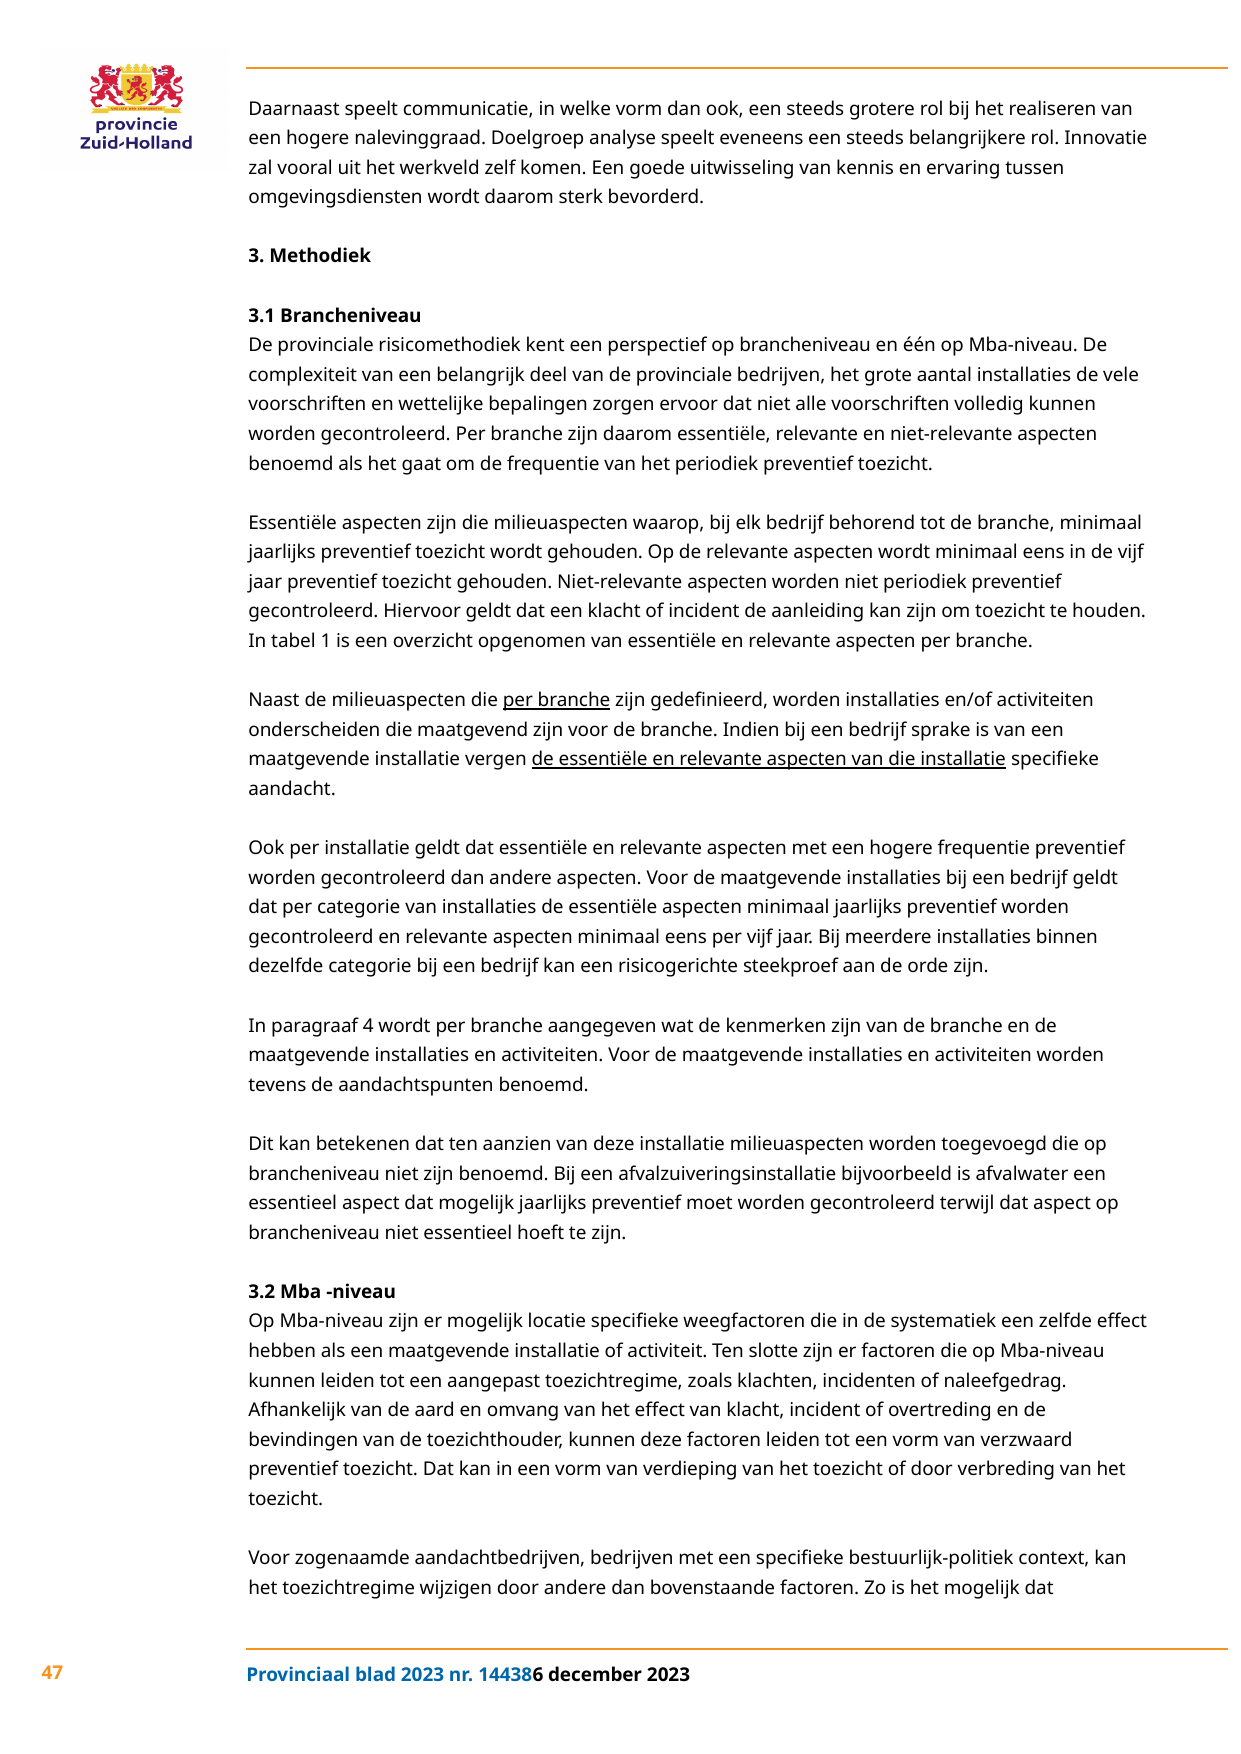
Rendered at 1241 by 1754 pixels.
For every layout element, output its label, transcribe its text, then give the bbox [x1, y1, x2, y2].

text Daarnaast speelt communicatie, in welke vorm dan ook, een steeds grotere rol bij het realiseren van een hogere nalevinggraad. Doelgroep analyse speelt eveneens een steeds belangrijkere rol. Innovatie zal vooral uit het werkveld zelf komen. Een goede uitwisseling van kennis en ervaring tussen omgevingsdiensten wordt daarom sterk bevorderd. [248, 95, 1152, 209]
text Ook per installatie geldt dat essentiële en relevante aspecten met een hogere frequentie preventief worden gecontroleerd dan andere aspecten. Voor de maatgevende installaties bij een bedrijf geldt dat per categorie van installaties de essentiële aspecten minimaal jaarlijks preventief worden gecontroleerd en relevante aspecten minimaal eens per vijf jaar. Bij meerdere installaties binnen dezelfde categorie bij een bedrijf kan een risicogerichte steekproef aan de orde zijn. [248, 834, 1152, 978]
picture [41, 47, 231, 172]
text Op Mba-niveau zijn er mogelijk locatie specifieke weegfactoren die in de systematiek een zelfde effect hebben als een maatgevende installatie of activiteit. Ten slotte zijn er factoren die op Mba-niveau kunnen leiden tot een aangepast toezichtregime, zoals klachten, incidenten of naleefgedrag. Afhankelijk van de aard en omvang van het effect van klacht, incident of overtreding en de bevindingen van de toezichthouder, kunnen deze factoren leiden tot een vorm van verzwaard preventief toezicht. Dat kan in een vorm van verdieping van het toezicht of door verbreding van het toezicht. [248, 1308, 1152, 1511]
text Dit kan betekenen dat ten aanzien van deze installatie milieuaspecten worden toegevoegd die op brancheniveau niet zijn benoemd. Bij een afvalzuiveringsinstallatie bijvoorbeeld is afvalwater een essentieel aspect dat mogelijk jaarlijks preventief moet worden gecontroleerd terwijl dat aspect op brancheniveau niet essentieel hoeft te zijn. [248, 1130, 1152, 1245]
text De provinciale risicomethodiek kent een perspectief op brancheniveau en één op Mba-niveau. De complexiteit van een belangrijk deel van de provinciale bedrijven, het grote aantal installaties de vele voorschriften en wettelijke bepalingen zorgen ervoor dat niet alle voorschriften volledig kunnen worden gecontroleerd. Per branche zijn daarom essentiële, relevante en niet-relevante aspecten benoemd als het gaat om de frequentie van het periodiek preventief toezicht. [248, 331, 1152, 476]
text 3.2 Mba -niveau [248, 1278, 1152, 1304]
text In paragraaf 4 wordt per branche aangegeven wat de kenmerken zijn van de branche en de maatgevende installaties en activiteiten. Voor de maatgevende installaties en activiteiten worden tevens de aandachtspunten benoemd. [248, 1012, 1152, 1097]
text 3. Methodiek [248, 243, 1152, 268]
text Voor zogenaamde aandachtbedrijven, bedrijven met een specifieke bestuurlijk-politiek context, kan het toezichtregime wijzigen door andere dan bovenstaande factoren. Zo is het mogelijk dat [248, 1544, 1152, 1600]
text Naast de milieuaspecten die per branche zijn gedefinieerd, worden installaties en/of activiteiten onderscheiden die maatgevend zijn voor de branche. Indien bij een bedrijf sprake is van een maatgevende installatie vergen de essentiële en relevante aspecten van die installatie specifieke aandacht. [248, 686, 1152, 801]
text Essentiële aspecten zijn die milieuaspecten waarop, bij elk bedrijf behorend tot de branche, minimaal jaarlijks preventief toezicht wordt gehouden. Op de relevante aspecten wordt minimaal eens in de vijf jaar preventief toezicht gehouden. Niet-relevante aspecten worden niet periodiek preventief gecontroleerd. Hiervoor geldt dat een klacht of incident de aanleiding kan zijn om toezicht te houden. In tabel 1 is een overzicht opgenomen van essentiële en relevante aspecten per branche. [248, 509, 1152, 653]
text 3.1 Brancheniveau [248, 302, 1152, 328]
